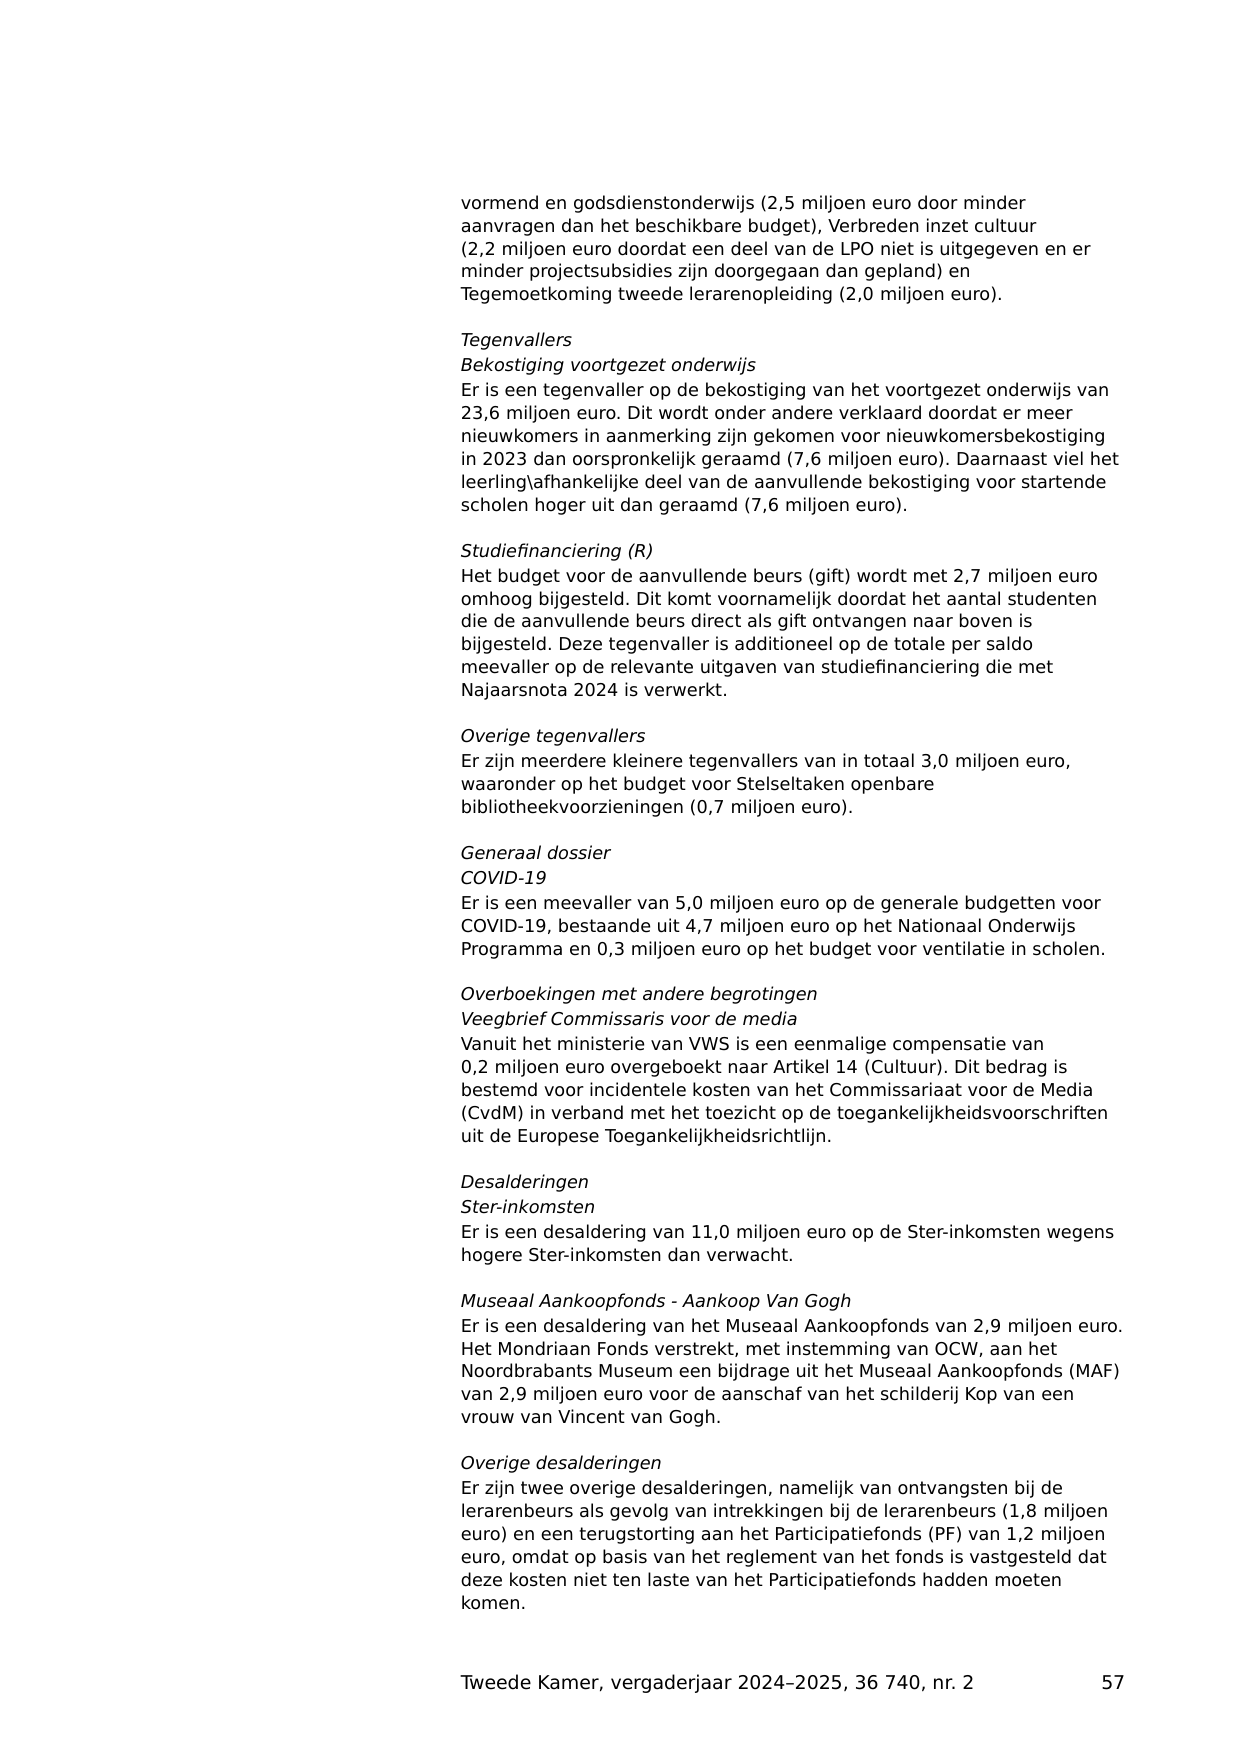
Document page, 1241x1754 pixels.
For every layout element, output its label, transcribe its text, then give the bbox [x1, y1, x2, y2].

text Er is een meevaller van 5,0 miljoen euro op de generale budgetten voor COVID-19, bestaande uit 4,7 miljoen euro op het Nationaal Onderwijs Programma en 0,3 miljoen euro op het budget voor ventilatie in scholen. [461, 891, 1125, 959]
text Desalderingen [461, 1170, 1125, 1193]
text Overige desalderingen [461, 1451, 1125, 1474]
text Bekostiging voortgezet onderwijs [461, 353, 1125, 376]
text Studiefinanciering (R) [461, 539, 1125, 562]
text Vanuit het ministerie van VWS is een eenmalige compensatie van 0,2 miljoen euro overgeboekt naar Artikel 14 (Cultuur). Dit bedrag is bestemd voor incidentele kosten van het Commissariaat voor de Media (CvdM) in verband met het toezicht op de toegankelijkheidsvoorschriften uit de Europese Toegankelijkheidsrichtlijn. [461, 1032, 1125, 1147]
text Veegbrief Commissaris voor de media [461, 1007, 1125, 1030]
text Ster-inkomsten [461, 1195, 1125, 1218]
text Er zijn twee overige desalderingen, namelijk van ontvangsten bij de lerarenbeurs als gevolg van intrekkingen bij de lerarenbeurs (1,8 miljoen euro) en een terugstorting aan het Participatiefonds (PF) van 1,2 miljoen euro, omdat op basis van het reglement van het fonds is vastgesteld dat deze kosten niet ten laste van het Participatiefonds hadden moeten komen. [461, 1476, 1125, 1614]
text COVID-19 [461, 866, 1125, 889]
text Het budget voor de aanvullende beurs (gift) wordt met 2,7 miljoen euro omhoog bijgesteld. Dit komt voornamelijk doordat het aantal studenten die de aanvullende beurs direct als gift ontvangen naar boven is bijgesteld. Deze tegenvaller is additioneel op de totale per saldo meevaller op de relevante uitgaven van studiefinanciering die met Najaarsnota 2024 is verwerkt. [461, 564, 1125, 701]
text Overboekingen met andere begrotingen [461, 982, 1125, 1005]
text Er is een tegenvaller op de bekostiging van het voortgezet onderwijs van 23,6 miljoen euro. Dit wordt onder andere verklaard doordat er meer nieuwkomers in aanmerking zijn gekomen voor nieuwkomersbekostiging in 2023 dan oorspronkelijk geraamd (7,6 miljoen euro). Daarnaast viel het leerling\afhankelijke deel van de aanvullende bekostiging voor startende scholen hoger uit dan geraamd (7,6 miljoen euro). [461, 378, 1125, 516]
text vormend en godsdienstonderwijs (2,5 miljoen euro door minder aanvragen dan het beschikbare budget), Verbreden inzet cultuur (2,2 miljoen euro doordat een deel van de LPO niet is uitgegeven en er minder projectsubsidies zijn doorgegaan dan gepland) en Tegemoetkoming tweede lerarenopleiding (2,0 miljoen euro). [461, 191, 1125, 305]
text Er is een desaldering van het Museaal Aankoopfonds van 2,9 miljoen euro. Het Mondriaan Fonds verstrekt, met instemming van OCW, aan het Noordbrabants Museum een bijdrage uit het Museaal Aankoopfonds (MAF) van 2,9 miljoen euro voor de aanschaf van het schilderij Kop van een vrouw van Vincent van Gogh. [461, 1314, 1125, 1428]
text Er is een desaldering van 11,0 miljoen euro op de Ster-inkomsten wegens hogere Ster-inkomsten dan verwacht. [461, 1220, 1125, 1266]
text Er zijn meerdere kleinere tegenvallers van in totaal 3,0 miljoen euro, waaronder op het budget voor Stelseltaken openbare bibliotheekvoorzieningen (0,7 miljoen euro). [461, 749, 1125, 818]
text Overige tegenvallers [461, 724, 1125, 747]
text Tegenvallers [461, 328, 1125, 351]
text Museaal Aankoopfonds - Aankoop Van Gogh [461, 1289, 1125, 1312]
text Generaal dossier [461, 841, 1125, 864]
